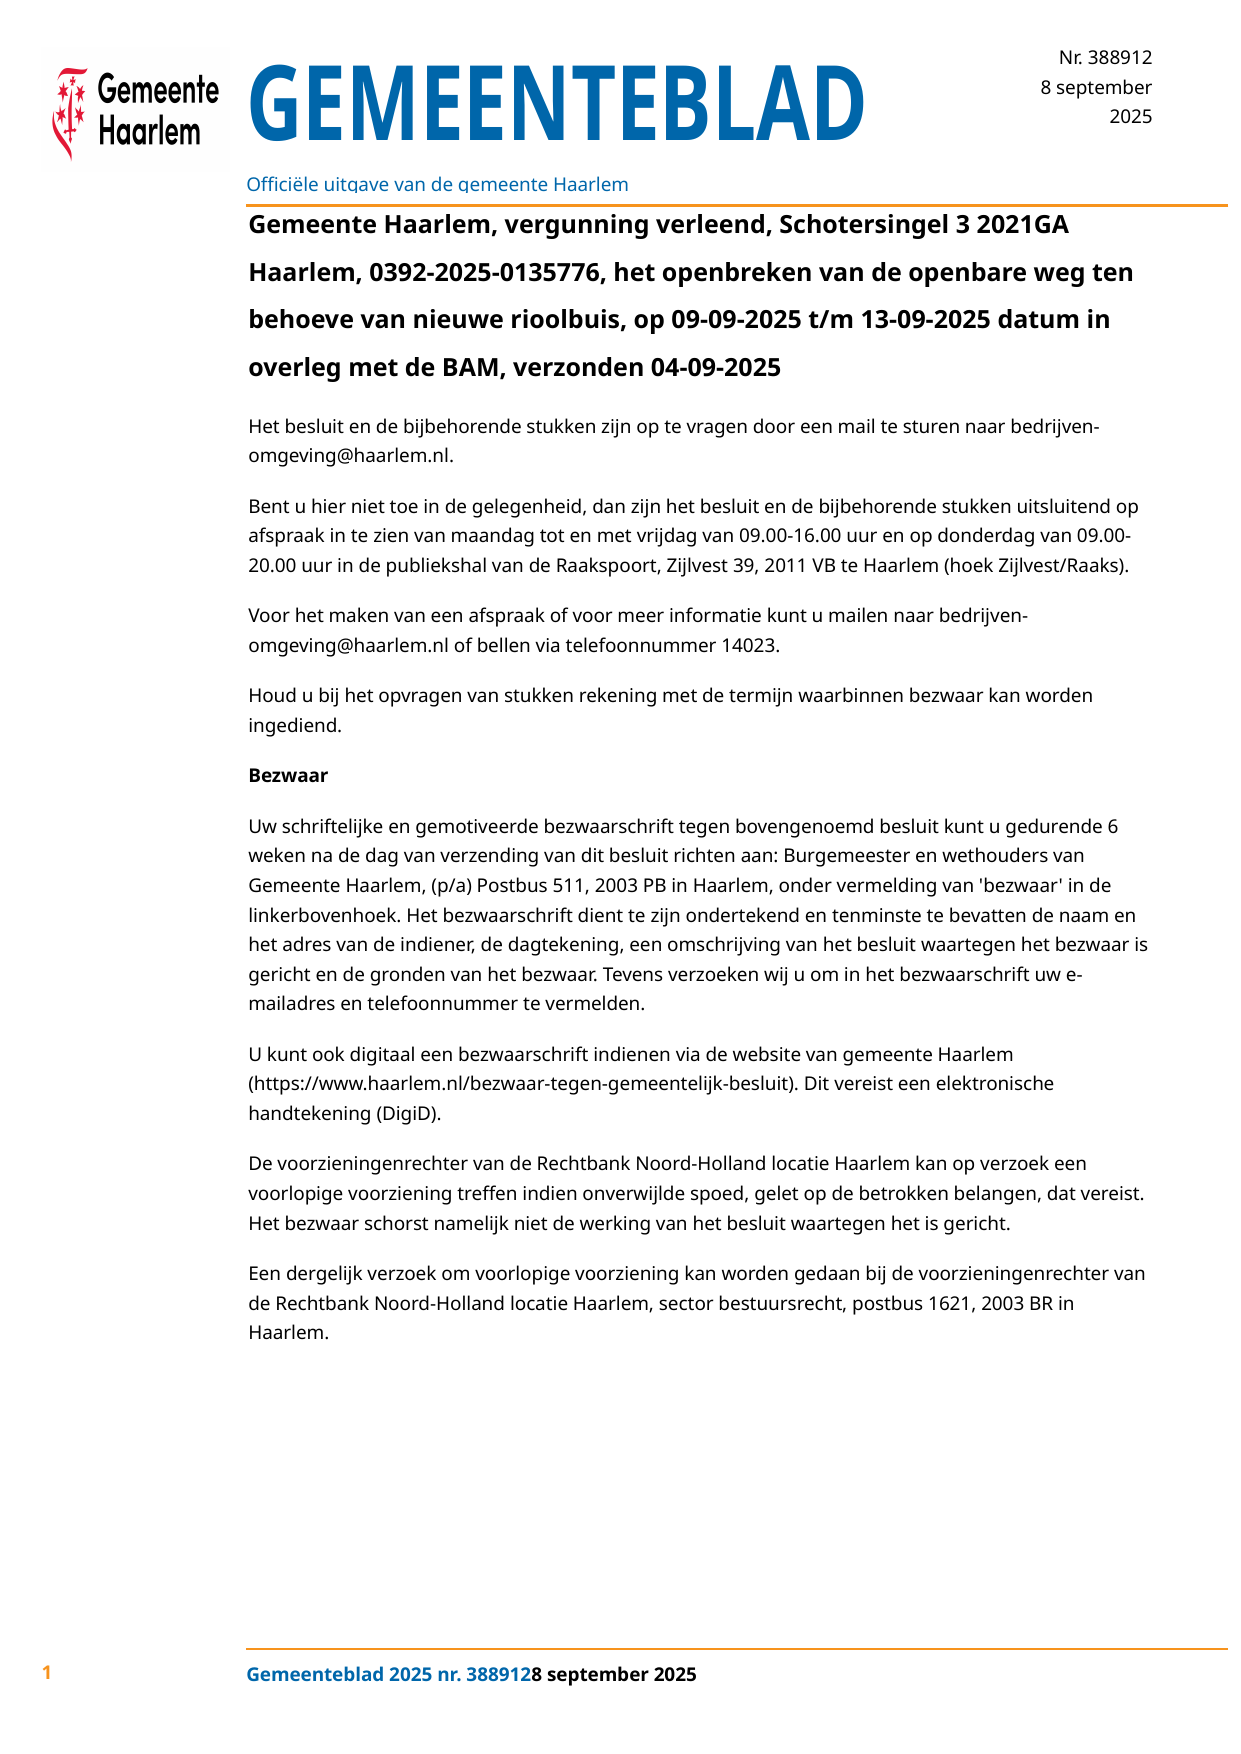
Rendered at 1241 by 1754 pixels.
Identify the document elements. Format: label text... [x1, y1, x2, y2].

picture [41, 47, 231, 172]
text Een dergelijk verzoek om voorlopige voorziening kan worden gedaan bij de voorzieningenrechter van de Rechtbank Noord-Holland locatie Haarlem, sector bestuursrecht, postbus 1621, 2003 BR in Haarlem. [248, 1260, 1152, 1345]
text Bent u hier niet toe in de gelegenheid, dan zijn het besluit en de bijbehorende stukken uitsluitend op afspraak in te zien van maandag tot en met vrijdag van 09.00-16.00 uur en op donderdag van 09.00-20.00 uur in de publiekshal van de Raakspoort, Zijlvest 39, 2011 VB te Haarlem (hoek Zijlvest/Raaks). [248, 493, 1152, 578]
text Voor het maken van een afspraak of voor meer informatie kunt u mailen naar bedrijven-omgeving@haarlem.nl of bellen via telefoonnummer 14023. [248, 603, 1152, 658]
text Houd u bij het opvragen van stukken rekening met de termijn waarbinnen bezwaar kan worden ingediend. [248, 683, 1152, 738]
text U kunt ook digitaal een bezwaarschrift indienen via de website van gemeente Haarlem (https://www.haarlem.nl/bezwaar-tegen-gemeentelijk-besluit). Dit vereist een elektronische handtekening (DigiD). [248, 1041, 1152, 1126]
text Het besluit en de bijbehorende stukken zijn op te vragen door een mail te sturen naar bedrijven-omgeving@haarlem.nl. [248, 413, 1152, 468]
text Gemeente Haarlem, vergunning verleend, Schotersingel 3 2021GA Haarlem, 0392-2025-0135776, het openbreken van de openbare weg ten behoeve van nieuwe rioolbuis, op 09-09-2025 t/m 13-09-2025 datum in overleg met de BAM, verzonden 04-09-2025 [248, 207, 1152, 384]
text Uw schriftelijke en gemotiveerde bezwaarschrift tegen bovengenoemd besluit kunt u gedurende 6 weken na de dag van verzending van dit besluit richten aan: Burgemeester en wethouders van Gemeente Haarlem, (p/a) Postbus 511, 2003 PB in Haarlem, onder vermelding van 'bezwaar' in de linkerbovenhoek. Het bezwaarschrift dient te zijn ondertekend en tenminste te bevatten de naam en het adres van de indiener, de dagtekening, een omschrijving van het besluit waartegen het bezwaar is gericht en de gronden van het bezwaar. Tevens verzoeken wij u om in het bezwaarschrift uw e-mailadres en telefoonnummer te vermelden. [248, 813, 1152, 1016]
text De voorzieningenrechter van de Rechtbank Noord-Holland locatie Haarlem kan op verzoek een voorlopige voorziening treffen indien onverwijlde spoed, gelet op de betrokken belangen, dat vereist. Het bezwaar schorst namelijk niet de werking van het besluit waartegen het is gericht. [248, 1151, 1152, 1236]
text Bezwaar [248, 763, 1152, 788]
